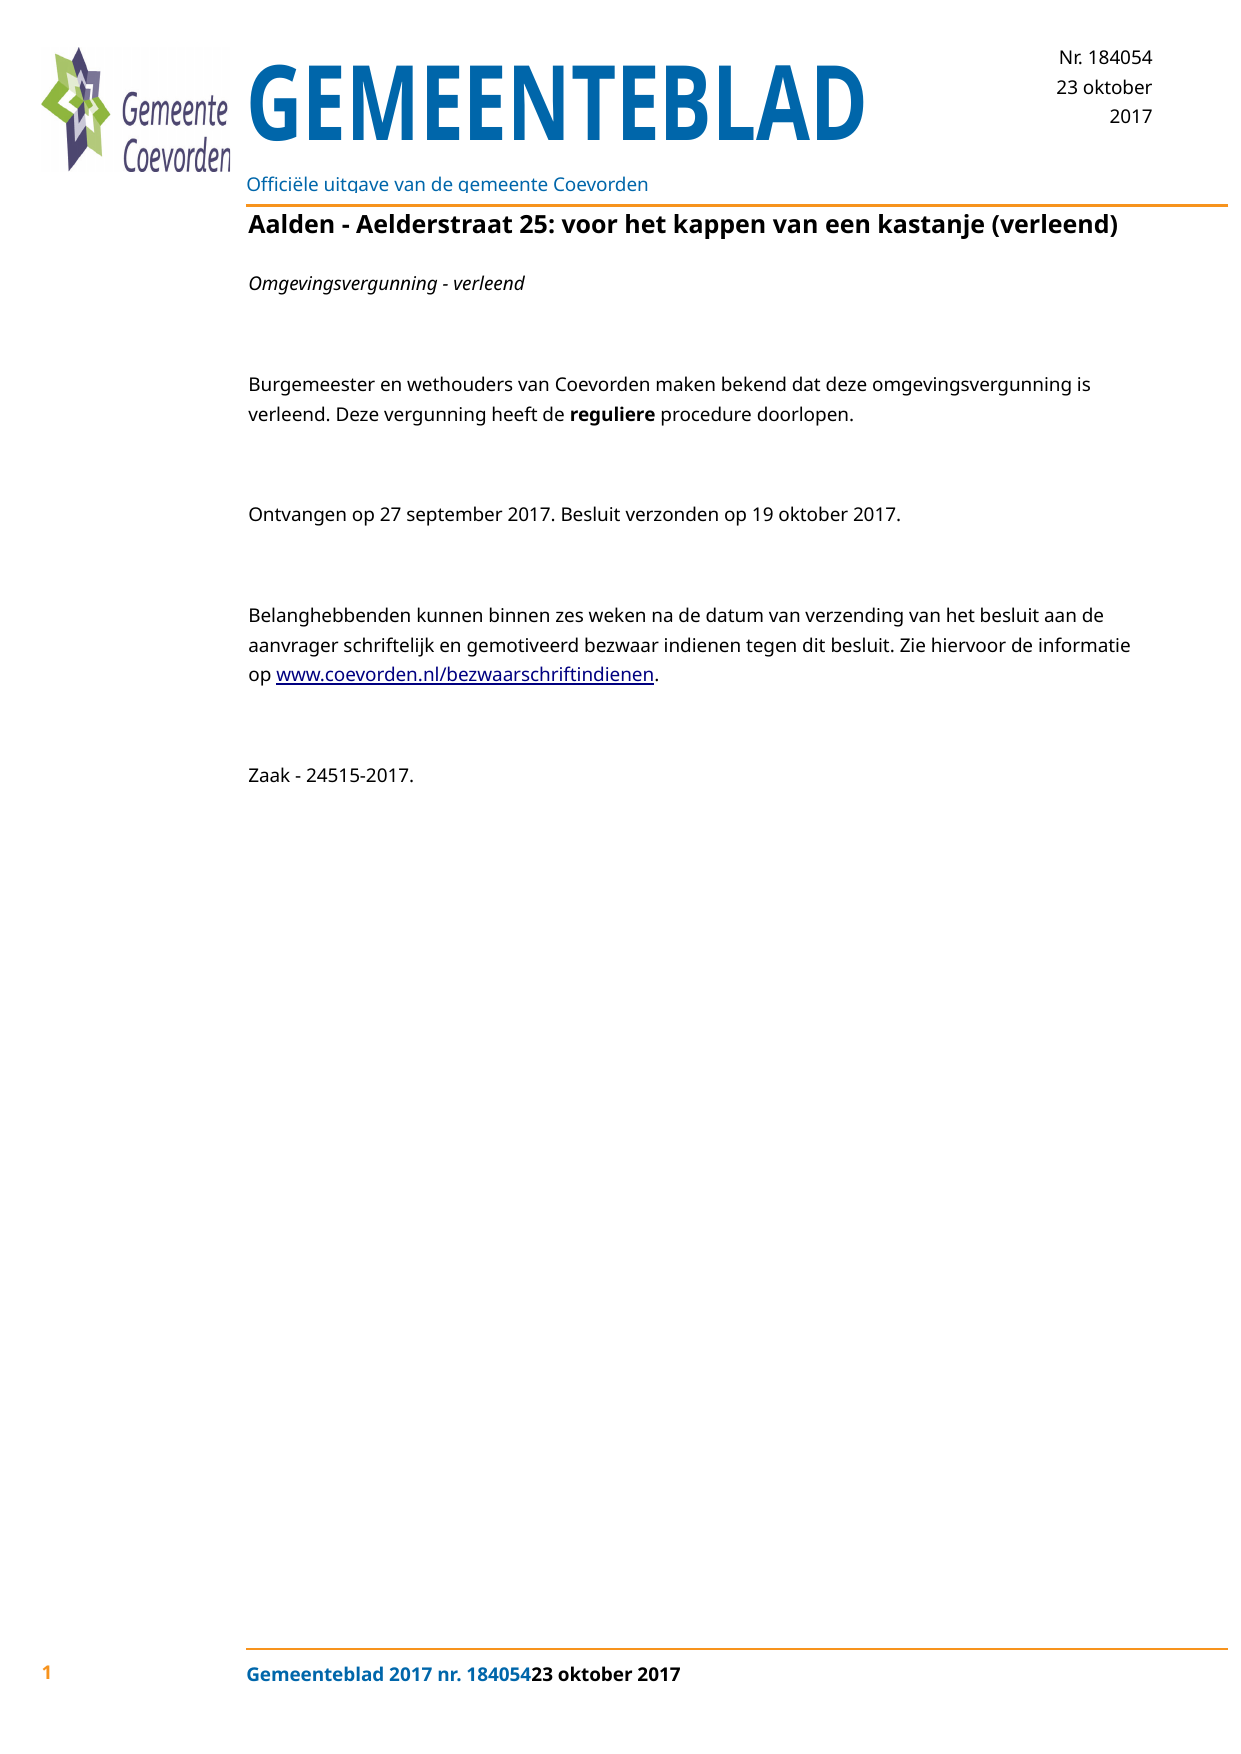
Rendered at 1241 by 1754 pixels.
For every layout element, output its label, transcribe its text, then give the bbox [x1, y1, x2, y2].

text Burgemeester en wethouders van Coevorden maken bekend dat deze omgevingsvergunning is verleend. Deze vergunning heeft de reguliere procedure doorlopen. [248, 371, 1152, 426]
text Zaak - 24515-2017. [248, 762, 1152, 788]
text Ontvangen op 27 september 2017. Besluit verzonden op 19 oktober 2017. [248, 502, 1152, 527]
picture [41, 47, 231, 172]
text Omgevingsvergunning - verleend [248, 270, 1152, 296]
text Aalden - Aelderstraat 25: voor het kappen van een kastanje (verleend) [248, 207, 1152, 241]
text Belanghebbenden kunnen binnen zes weken na de datum van verzending van het besluit aan de aanvrager schriftelijk en gemotiveerd bezwaar indienen tegen dit besluit. Zie hiervoor de informatie op www.coevorden.nl/bezwaarschriftindienen. [248, 602, 1152, 687]
